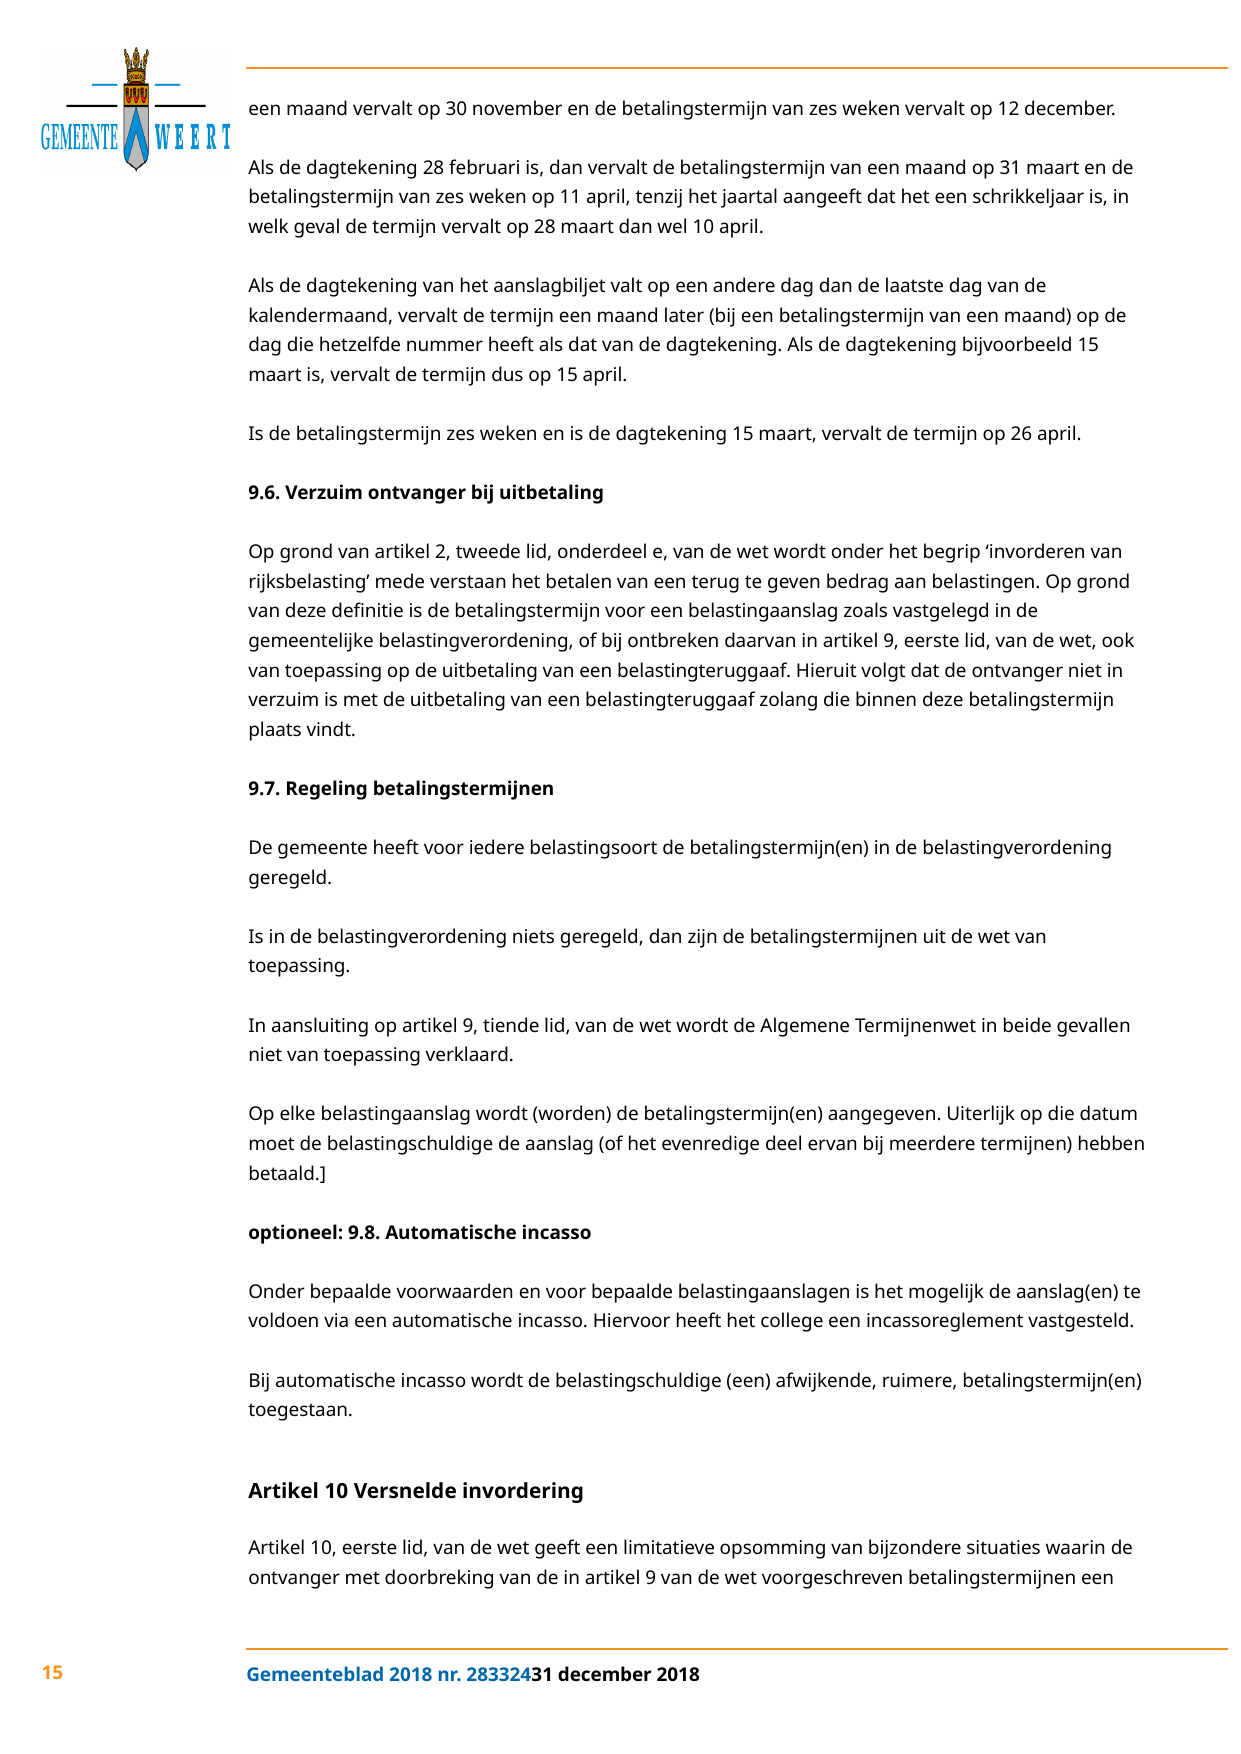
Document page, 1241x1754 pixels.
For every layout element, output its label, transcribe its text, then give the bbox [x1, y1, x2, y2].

text Als de dagtekening 28 februari is, dan vervalt de betalingstermijn van een maand op 31 maart en de betalingstermijn van zes weken op 11 april, tenzij het jaartal aangeeft dat het een schrikkeljaar is, in welk geval de termijn vervalt op 28 maart dan wel 10 april. [248, 154, 1152, 239]
text 9.6. Verzuim ontvanger bij uitbetaling [248, 479, 1152, 505]
text Is in de belastingverordening niets geregeld, dan zijn de betalingstermijnen uit de wet van toepassing. [248, 923, 1152, 978]
text Artikel 10 Versnelde invordering [248, 1476, 1152, 1505]
text De gemeente heeft voor iedere belastingsoort de betalingstermijn(en) in de belastingverordening geregeld. [248, 834, 1152, 890]
text In aansluiting op artikel 9, tiende lid, van de wet wordt de Algemene Termijnenwet in beide gevallen niet van toepassing verklaard. [248, 1012, 1152, 1067]
text optioneel: 9.8. Automatische incasso [248, 1219, 1152, 1245]
text Is de betalingstermijn zes weken en is de dagtekening 15 maart, vervalt de termijn op 26 april. [248, 420, 1152, 446]
text Op elke belastingaanslag wordt (worden) de betalingstermijn(en) aangegeven. Uiterlijk op die datum moet de belastingschuldige de aanslag (of het evenredige deel ervan bij meerdere termijnen) hebben betaald.] [248, 1101, 1152, 1186]
text 9.7. Regeling betalingstermijnen [248, 775, 1152, 801]
text Als de dagtekening van het aanslagbiljet valt op een andere dag dan de laatste dag van de kalendermaand, vervalt de termijn een maand later (bij een betalingstermijn van een maand) op de dag die hetzelfde nummer heeft als dat van de dagtekening. Als de dagtekening bijvoorbeeld 15 maart is, vervalt de termijn dus op 15 april. [248, 272, 1152, 387]
picture [41, 47, 231, 172]
text Onder bepaalde voorwaarden en voor bepaalde belastingaanslagen is het mogelijk de aanslag(en) te voldoen via een automatische incasso. Hiervoor heeft het college een incassoreglement vastgesteld. [248, 1278, 1152, 1333]
text Artikel 10, eerste lid, van de wet geeft een limitatieve opsomming van bijzondere situaties waarin de ontvanger met doorbreking van de in artikel 9 van de wet voorgeschreven betalingstermijnen een [248, 1534, 1152, 1590]
text Bij automatische incasso wordt de belastingschuldige (een) afwijkende, ruimere, betalingstermijn(en) toegestaan. [248, 1367, 1152, 1422]
text een maand vervalt op 30 november en de betalingstermijn van zes weken vervalt op 12 december. [248, 95, 1152, 121]
text Op grond van artikel 2, tweede lid, onderdeel e, van de wet wordt onder het begrip ‘invorderen van rijksbelasting’ mede verstaan het betalen van een terug te geven bedrag aan belastingen. Op grond van deze definitie is de betalingstermijn voor een belastingaanslag zoals vastgelegd in de gemeentelijke belastingverordening, of bij ontbreken daarvan in artikel 9, eerste lid, van de wet, ook van toepassing op de uitbetaling van een belastingteruggaaf. Hieruit volgt dat de ontvanger niet in verzuim is met de uitbetaling van een belastingteruggaaf zolang die binnen deze betalingstermijn plaats vindt. [248, 538, 1152, 742]
